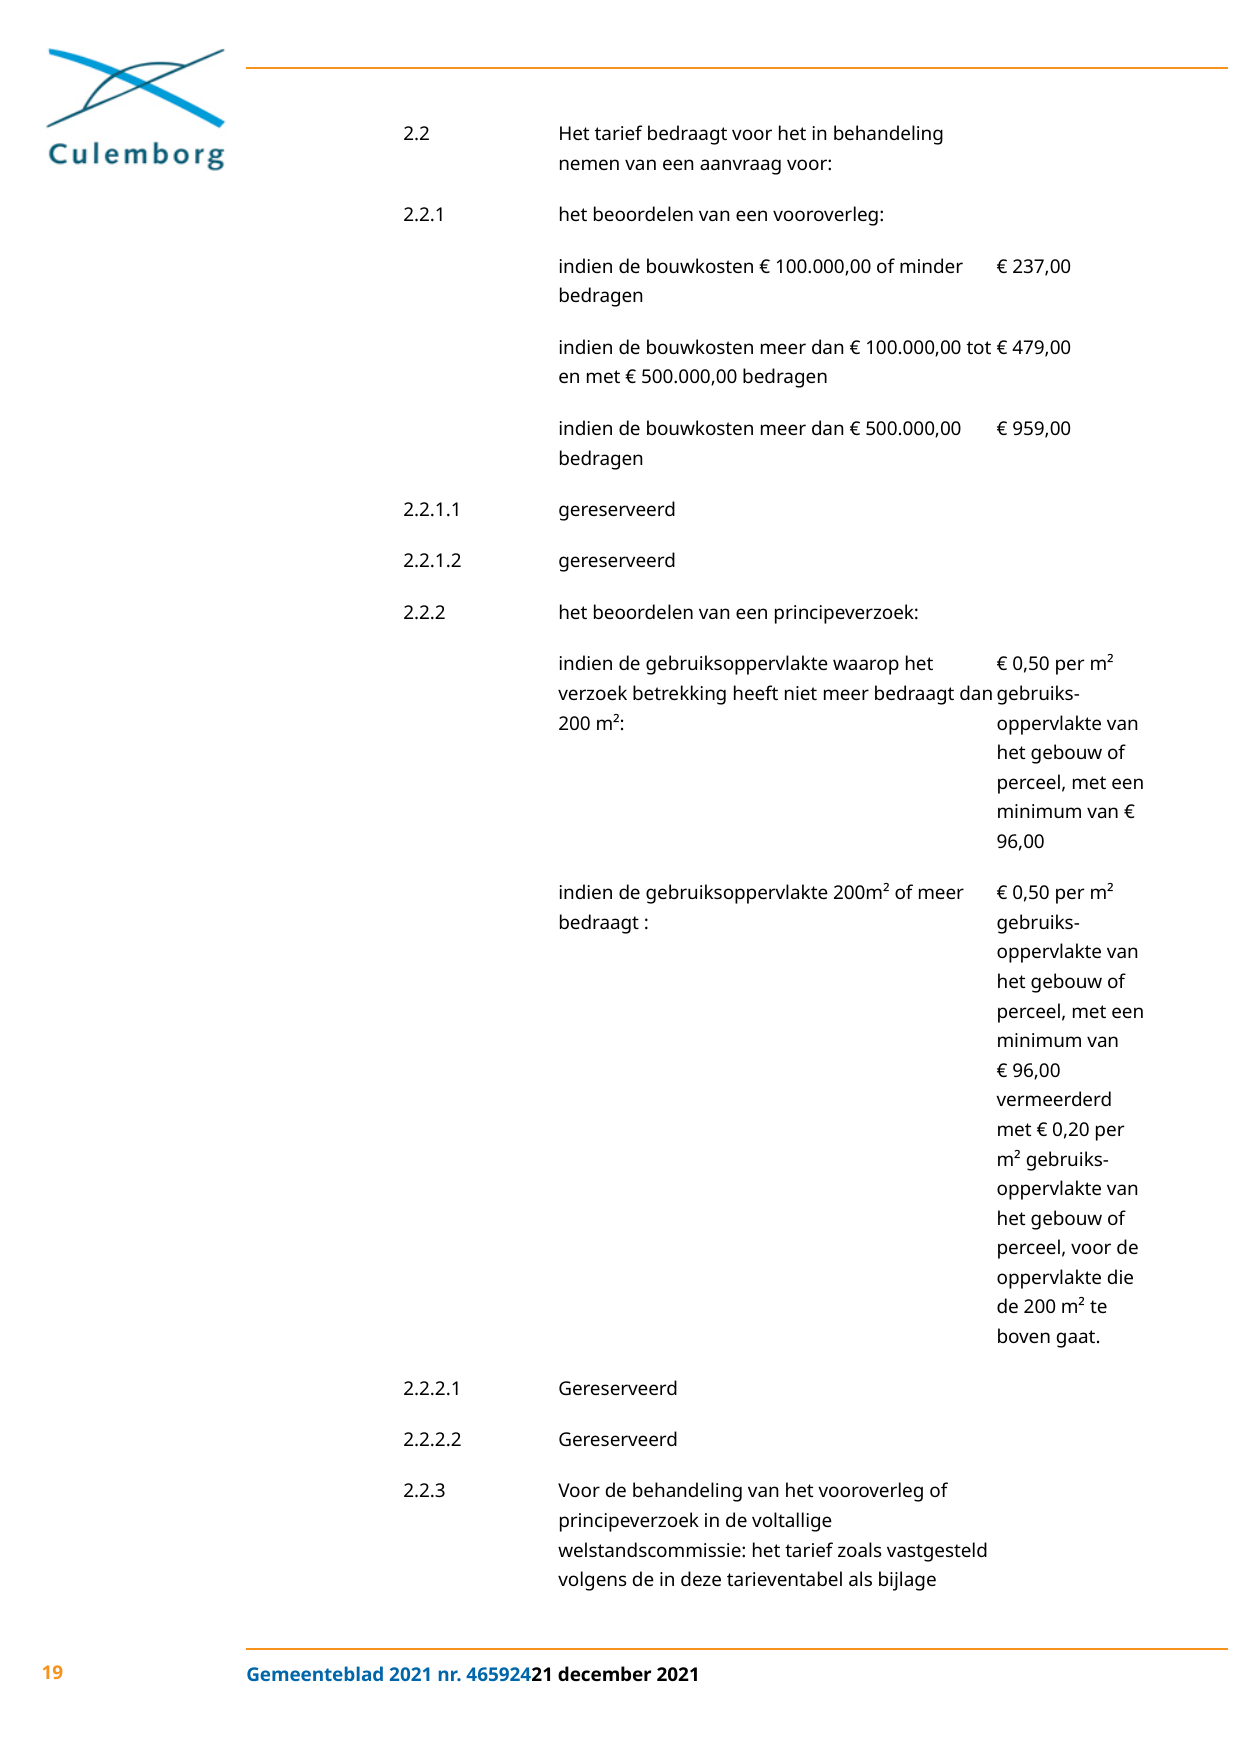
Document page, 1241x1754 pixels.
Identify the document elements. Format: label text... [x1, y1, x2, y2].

table_cell indien de gebruiksoppervlakte waarop het verzoek betrekking heeft niet meer bedraagt dan 200 m²: [558, 651, 996, 854]
table_cell [996, 573, 1152, 599]
table_cell [996, 522, 1152, 548]
table_cell [248, 1452, 403, 1478]
table_cell [403, 880, 558, 1349]
table_cell het beoordelen van een vooroverleg: [558, 202, 996, 227]
table_cell Voor de behandeling van het vooroverleg of principeverzoek in de voltallige welstandscommissie: het tarief zoals vastgesteld volgens de in deze tarieventabel als bijlage [558, 1478, 996, 1592]
table_cell [558, 470, 996, 496]
table_cell [996, 202, 1152, 227]
table_cell [558, 389, 996, 415]
table_cell [558, 522, 996, 548]
table_cell indien de bouwkosten meer dan € 500.000,00 bedragen [558, 415, 996, 470]
table_cell [248, 308, 403, 334]
table_cell [558, 308, 996, 334]
table_cell 2.2.2.2 [403, 1426, 558, 1452]
table_cell [996, 625, 1152, 651]
table_cell [248, 651, 403, 854]
table_cell € 237,00 [996, 253, 1152, 308]
table_cell [248, 227, 403, 253]
table_cell [403, 415, 558, 470]
table_cell [248, 253, 403, 308]
table_cell 2.2.2 [403, 599, 558, 625]
table_cell [996, 95, 1152, 121]
table_cell [403, 651, 558, 854]
table_cell € 959,00 [996, 415, 1152, 470]
table_cell 2.2.2.1 [403, 1375, 558, 1400]
table_cell [403, 334, 558, 389]
table_cell [248, 1478, 403, 1592]
table_cell [403, 1400, 558, 1426]
table_cell [403, 227, 558, 253]
table_cell [996, 308, 1152, 334]
table_cell [403, 308, 558, 334]
table_cell 2.2.3 [403, 1478, 558, 1592]
table_cell [996, 1478, 1152, 1592]
table_cell [248, 880, 403, 1349]
table_cell gereserveerd [558, 548, 996, 573]
table_cell [248, 470, 403, 496]
table_cell [996, 854, 1152, 879]
table_cell [403, 854, 558, 879]
table_cell indien de bouwkosten € 100.000,00 of minder bedragen [558, 253, 996, 308]
table_cell [248, 599, 403, 625]
table_cell 2.2 [403, 121, 558, 176]
table_cell [248, 334, 403, 389]
table_cell 2.2.1 [403, 202, 558, 227]
table_cell [248, 202, 403, 227]
table_cell [403, 389, 558, 415]
picture [41, 47, 231, 172]
table_cell [248, 1400, 403, 1426]
table_cell 2.2.1.2 [403, 548, 558, 573]
table_cell [996, 1375, 1152, 1400]
table_cell € 0,50 per m² gebruiks-oppervlakte van het gebouw of perceel, met een minimum van € 96,00 vermeerderd met € 0,20 per m² gebruiks-oppervlakte van het gebouw of perceel, voor de oppervlakte die de 200 m² te boven gaat. [996, 880, 1152, 1349]
table_cell [248, 1375, 403, 1400]
table_cell [996, 1452, 1152, 1478]
table_cell [996, 1349, 1152, 1375]
table_cell [403, 95, 558, 121]
table_cell [248, 854, 403, 879]
table_cell Het tarief bedraagt voor het in behandeling nemen van een aanvraag voor: [558, 121, 996, 176]
table_cell [248, 522, 403, 548]
table_cell [248, 95, 403, 121]
table_cell € 0,50 per m² gebruiks-oppervlakte van het gebouw of perceel, met een minimum van € 96,00 [996, 651, 1152, 854]
table_cell [558, 176, 996, 202]
table_cell [996, 389, 1152, 415]
table_cell het beoordelen van een principeverzoek: [558, 599, 996, 625]
table_cell [248, 573, 403, 599]
table_cell [248, 389, 403, 415]
table_cell [403, 1349, 558, 1375]
table_cell [248, 1349, 403, 1375]
table_cell 2.2.1.1 [403, 496, 558, 522]
table_cell Gereserveerd [558, 1375, 996, 1400]
table_cell [558, 573, 996, 599]
table_cell [558, 1400, 996, 1426]
table_cell [403, 573, 558, 599]
table_cell [248, 176, 403, 202]
table_cell [558, 625, 996, 651]
table_cell [248, 1426, 403, 1452]
table_cell [996, 599, 1152, 625]
table_cell [403, 522, 558, 548]
table_cell [558, 1349, 996, 1375]
table_cell [403, 470, 558, 496]
table_cell [248, 415, 403, 470]
table_cell [248, 548, 403, 573]
table_cell [996, 1400, 1152, 1426]
table_cell indien de bouwkosten meer dan € 100.000,00 tot en met € 500.000,00 bedragen [558, 334, 996, 389]
table_cell [248, 121, 403, 176]
table_cell [996, 470, 1152, 496]
table_cell [558, 1452, 996, 1478]
table_cell [248, 625, 403, 651]
table_cell [996, 176, 1152, 202]
table_cell [558, 95, 996, 121]
table_cell [403, 253, 558, 308]
table_cell [996, 548, 1152, 573]
table_cell [403, 625, 558, 651]
table_cell [403, 1452, 558, 1478]
table_cell Gereserveerd [558, 1426, 996, 1452]
table_cell € 479,00 [996, 334, 1152, 389]
table_cell [996, 227, 1152, 253]
table_cell [558, 227, 996, 253]
table_cell [996, 496, 1152, 522]
table_cell gereserveerd [558, 496, 996, 522]
table_cell [403, 176, 558, 202]
table_cell [996, 121, 1152, 176]
table_cell [996, 1426, 1152, 1452]
table_cell [558, 854, 996, 879]
table_cell [248, 496, 403, 522]
table_cell indien de gebruiksoppervlakte 200m² of meer bedraagt : [558, 880, 996, 1349]
